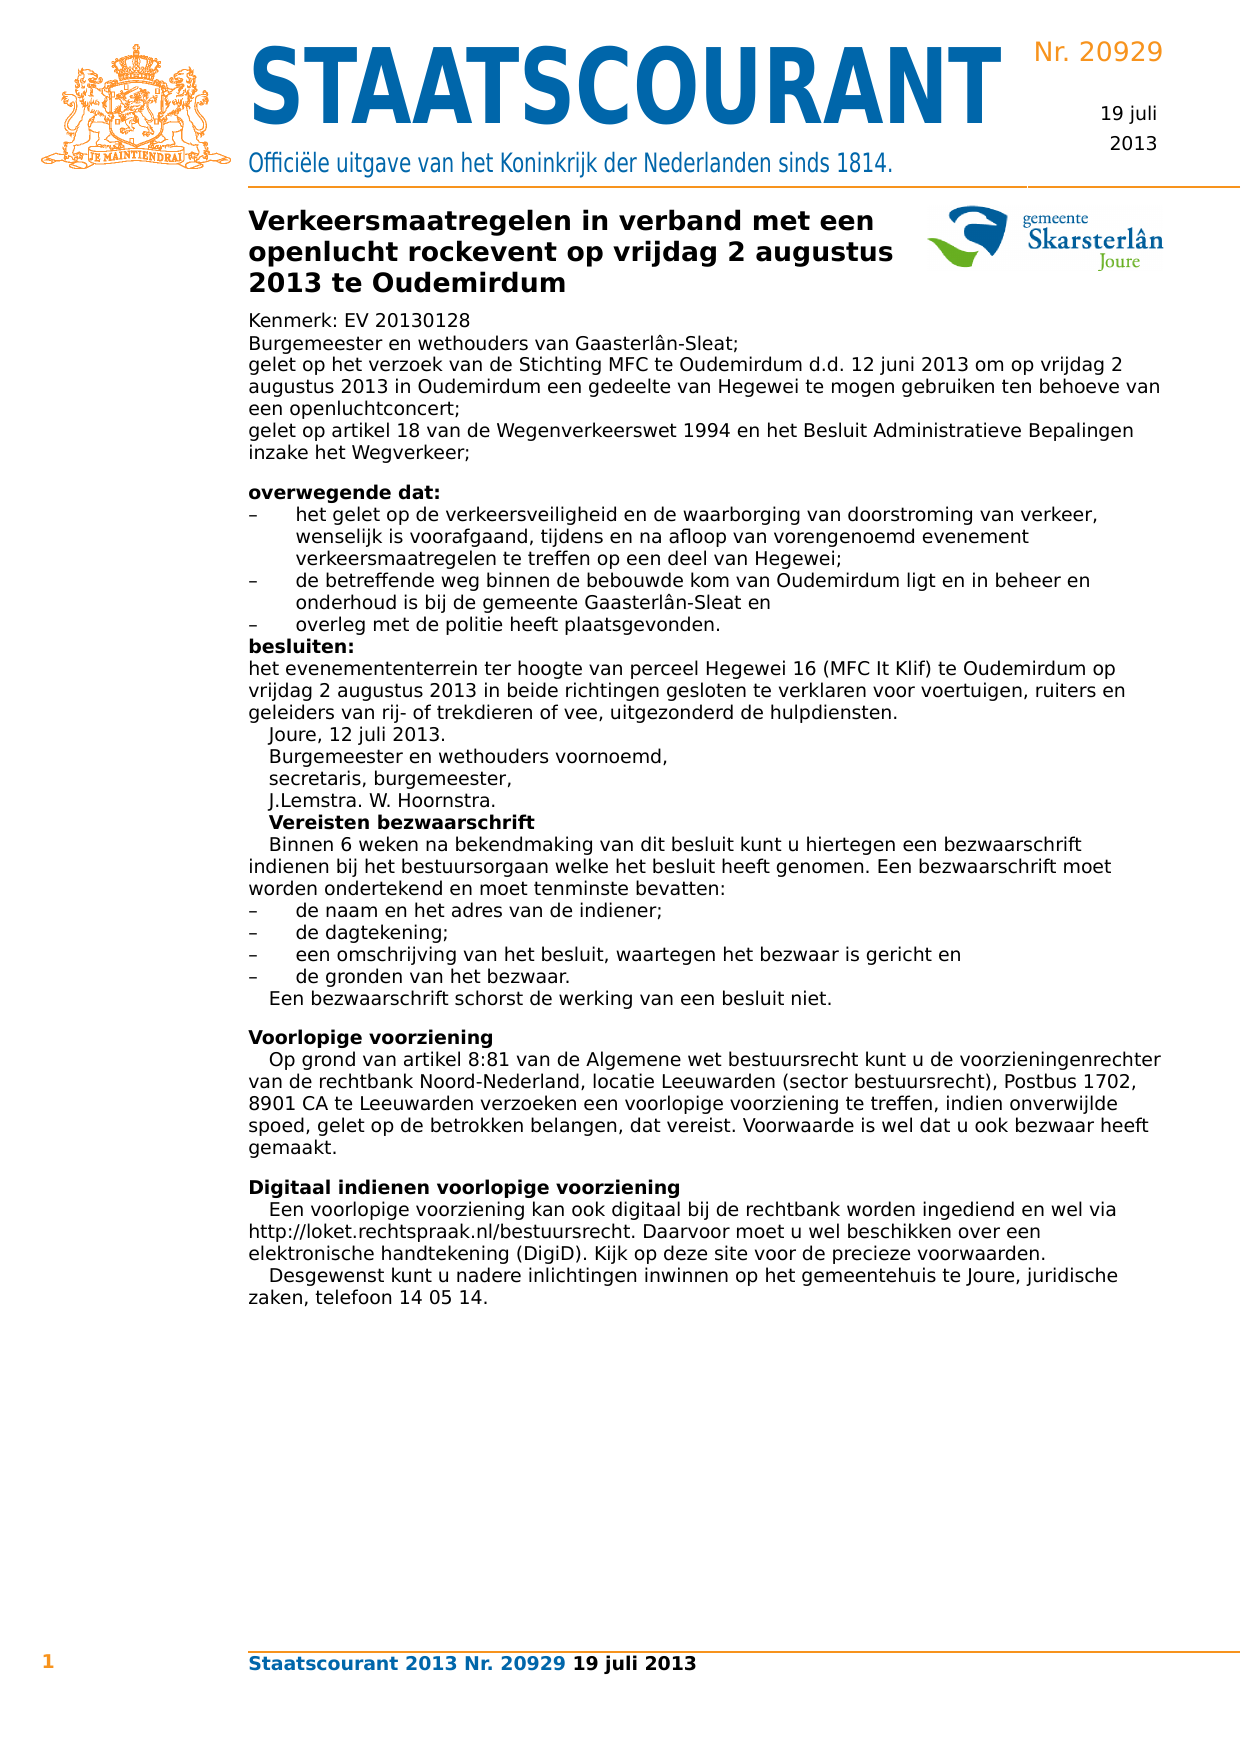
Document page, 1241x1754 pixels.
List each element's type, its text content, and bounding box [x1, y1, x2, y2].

subtitle Voorlopige voorziening [248, 1027, 1163, 1049]
text besluiten: [248, 636, 1163, 658]
list een omschrijving van het besluit, waartegen het bezwaar is gericht en [248, 943, 1163, 966]
list de gronden van het bezwaar. [248, 966, 1163, 987]
text Op grond van artikel 8:81 van de Algemene wet bestuursrecht kunt u de voorzieningenrechter van de rechtbank Noord-Nederland, locatie Leeuwarden (sector bestuursrecht), Postbus 1702, 8901 CA te Leeuwarden verzoeken een voorlopige voorziening te treffen, indien onverwijlde spoed, gelet op de betrokken belangen, dat vereist. Voorwaarde is wel dat u ook bezwaar heeft gemaakt. [248, 1049, 1163, 1159]
text Kenmerk: EV 20130128 [248, 310, 1163, 332]
text secretaris, burgemeester, [248, 768, 1163, 790]
subtitle Verkeersmaatregelen in verband met een openlucht rockevent op vrijdag 2 augustus 2013 te Oudemirdum [248, 206, 1163, 299]
text het evenemententerrein ter hoogte van perceel Hegewei 16 (MFC It Klif) te Oudemirdum op vrijdag 2 augustus 2013 in beide richtingen gesloten te verklaren voor voertuigen, ruiters en geleiders van rij- of trekdieren of vee, uitgezonderd de hulpdiensten. [248, 658, 1163, 724]
list de betreffende weg binnen de bebouwde kom van Oudemirdum ligt en in beheer en onderhoud is bij de gemeente Gaasterlân-Sleat en [248, 570, 1163, 614]
text J.Lemstra. W. Hoornstra. [248, 790, 1163, 812]
list overleg met de politie heeft plaatsgevonden. [248, 614, 1163, 636]
text Binnen 6 weken na bekendmaking van dit besluit kunt u hiertegen een bezwaarschrift indienen bij het bestuursorgaan welke het besluit heeft genomen. Een bezwaarschrift moet worden ondertekend en moet tenminste bevatten: [248, 834, 1163, 899]
list de naam en het adres van de indiener; [248, 899, 1163, 922]
list de dagtekening; [248, 922, 1163, 943]
text gelet op artikel 18 van de Wegenverkeerswet 1994 en het Besluit Administratieve Bepalingen inzake het Wegverkeer; [248, 420, 1163, 464]
text Een bezwaarschrift schorst de werking van een besluit niet. [248, 987, 1163, 1009]
subtitle overwegende dat: [248, 482, 1163, 504]
text Een voorlopige voorziening kan ook digitaal bij de rechtbank worden ingediend en wel via http://loket.rechtspraak.nl/bestuursrecht. Daarvoor moet u wel beschikken over een elektronische handtekening (DigiD). Kijk op deze site voor de precieze voorwaarden. [248, 1199, 1163, 1265]
text gelet op het verzoek van de Stichting MFC te Oudemirdum d.d. 12 juni 2013 om op vrijdag 2 augustus 2013 in Oudemirdum een gedeelte van Hegewei te mogen gebruiken ten behoeve van een openluchtconcert; [248, 354, 1163, 420]
picture [927, 205, 1164, 271]
subtitle Digitaal indienen voorlopige voorziening [248, 1177, 1163, 1199]
picture [41, 44, 231, 169]
text Burgemeester en wethouders van Gaasterlân-Sleat; [248, 332, 1163, 354]
text Burgemeester en wethouders voornoemd, [248, 746, 1163, 768]
text Desgewenst kunt u nadere inlichtingen inwinnen op het gemeentehuis te Joure, juridische zaken, telefoon 14 05 14. [248, 1265, 1163, 1309]
text Joure, 12 juli 2013. [248, 724, 1163, 746]
list het gelet op de verkeersveiligheid en de waarborging van doorstroming van verkeer, wenselijk is voorafgaand, tijdens en na afloop van vorengenoemd evenement verkeersmaatregelen te treffen op een deel van Hegewei; [248, 504, 1163, 570]
text Vereisten bezwaarschrift [248, 812, 1163, 834]
